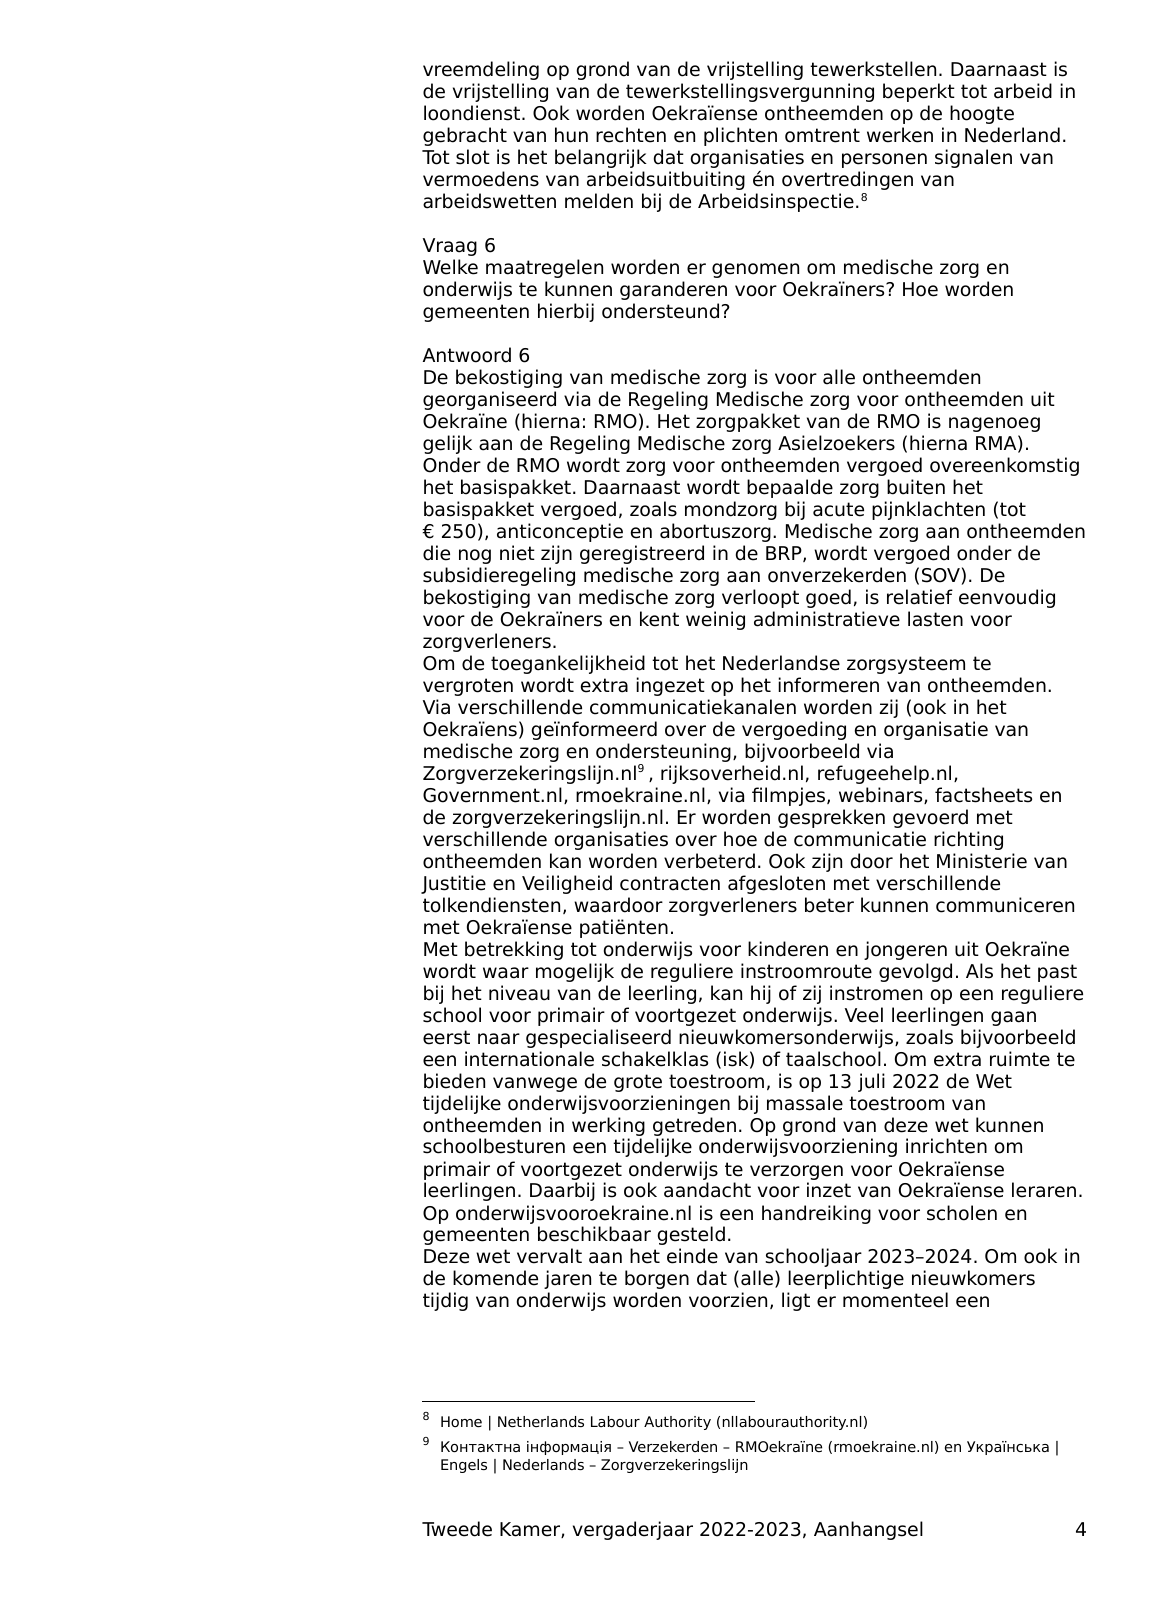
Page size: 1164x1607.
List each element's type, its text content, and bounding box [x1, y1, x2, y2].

text Om de toegankelijkheid tot het Nederlandse zorgsysteem te vergroten wordt extra ingezet op het informeren van ontheemden. Via verschillende communicatiekanalen worden zij (ook in het Oekraïens) geïnformeerd over de vergoeding en organisatie van medische zorg en ondersteuning, bijvoorbeeld via Zorgverzekeringslijn.nl, rijksoverheid.nl, refugeehelp.nl, Government.nl, rmoekraine.nl, via filmpjes, webinars, factsheets en de zorgverzekeringslijn.nl. Er worden gesprekken gevoerd met verschillende organisaties over hoe de communicatie richting ontheemden kan worden verbeterd. Ook zijn door het Ministerie van Justitie en Veiligheid contracten afgesloten met verschillende tolkendiensten, waardoor zorgverleners beter kunnen communiceren met Oekraïense patiënten. [422, 653, 1087, 939]
text vreemdeling op grond van de vrijstelling tewerkstellen. Daarnaast is de vrijstelling van de tewerkstellingsvergunning beperkt tot arbeid in loondienst. Ook worden Oekraïense ontheemden op de hoogte gebracht van hun rechten en plichten omtrent werken in Nederland. Tot slot is het belangrijk dat organisaties en personen signalen van vermoedens van arbeidsuitbuiting én overtredingen van arbeidswetten melden bij de Arbeidsinspectie. [422, 59, 1087, 213]
text Antwoord 6 [422, 345, 1087, 367]
text De bekostiging van medische zorg is voor alle ontheemden georganiseerd via de Regeling Medische zorg voor ontheemden uit Oekraïne (hierna: RMO). Het zorgpakket van de RMO is nagenoeg gelijk aan de Regeling Medische zorg Asielzoekers (hierna RMA). Onder de RMO wordt zorg voor ontheemden vergoed overeenkomstig het basispakket. Daarnaast wordt bepaalde zorg buiten het basispakket vergoed, zoals mondzorg bij acute pijnklachten (tot € 250), anticonceptie en abortuszorg. Medische zorg aan ontheemden die nog niet zijn geregistreerd in de BRP, wordt vergoed onder de subsidieregeling medische zorg aan onverzekerden (SOV). De bekostiging van medische zorg verloopt goed, is relatief eenvoudig voor de Oekraïners en kent weinig administratieve lasten voor zorgverleners. [422, 367, 1087, 653]
text Welke maatregelen worden er genomen om medische zorg en onderwijs te kunnen garanderen voor Oekraïners? Hoe worden gemeenten hierbij ondersteund? [422, 257, 1087, 323]
text Контактна інформація – Verzekerden – RMOekraïne (rmoekraine.nl) en Українська | Engels | Nederlands – Zorgverzekeringslijn [422, 1435, 1087, 1474]
text Met betrekking tot onderwijs voor kinderen en jongeren uit Oekraïne wordt waar mogelijk de reguliere instroomroute gevolgd. Als het past bij het niveau van de leerling, kan hij of zij instromen op een reguliere school voor primair of voortgezet onderwijs. Veel leerlingen gaan eerst naar gespecialiseerd nieuwkomersonderwijs, zoals bijvoorbeeld een internationale schakelklas (isk) of taalschool. Om extra ruimte te bieden vanwege de grote toestroom, is op 13 juli 2022 de Wet tijdelijke onderwijsvoorzieningen bij massale toestroom van ontheemden in werking getreden. Op grond van deze wet kunnen schoolbesturen een tijdelijke onderwijsvoorziening inrichten om primair of voortgezet onderwijs te verzorgen voor Oekraïense leerlingen. Daarbij is ook aandacht voor inzet van Oekraïense leraren. Op onderwijsvooroekraine.nl is een handreiking voor scholen en gemeenten beschikbaar gesteld. [422, 939, 1087, 1246]
text Home | Netherlands Labour Authority (nllabourauthority.nl) [422, 1410, 1087, 1432]
text Vraag 6 [422, 235, 1087, 257]
text Deze wet vervalt aan het einde van schooljaar 2023–2024. Om ook in de komende jaren te borgen dat (alle) leerplichtige nieuwkomers tijdig van onderwijs worden voorzien, ligt er momenteel een [422, 1246, 1087, 1312]
